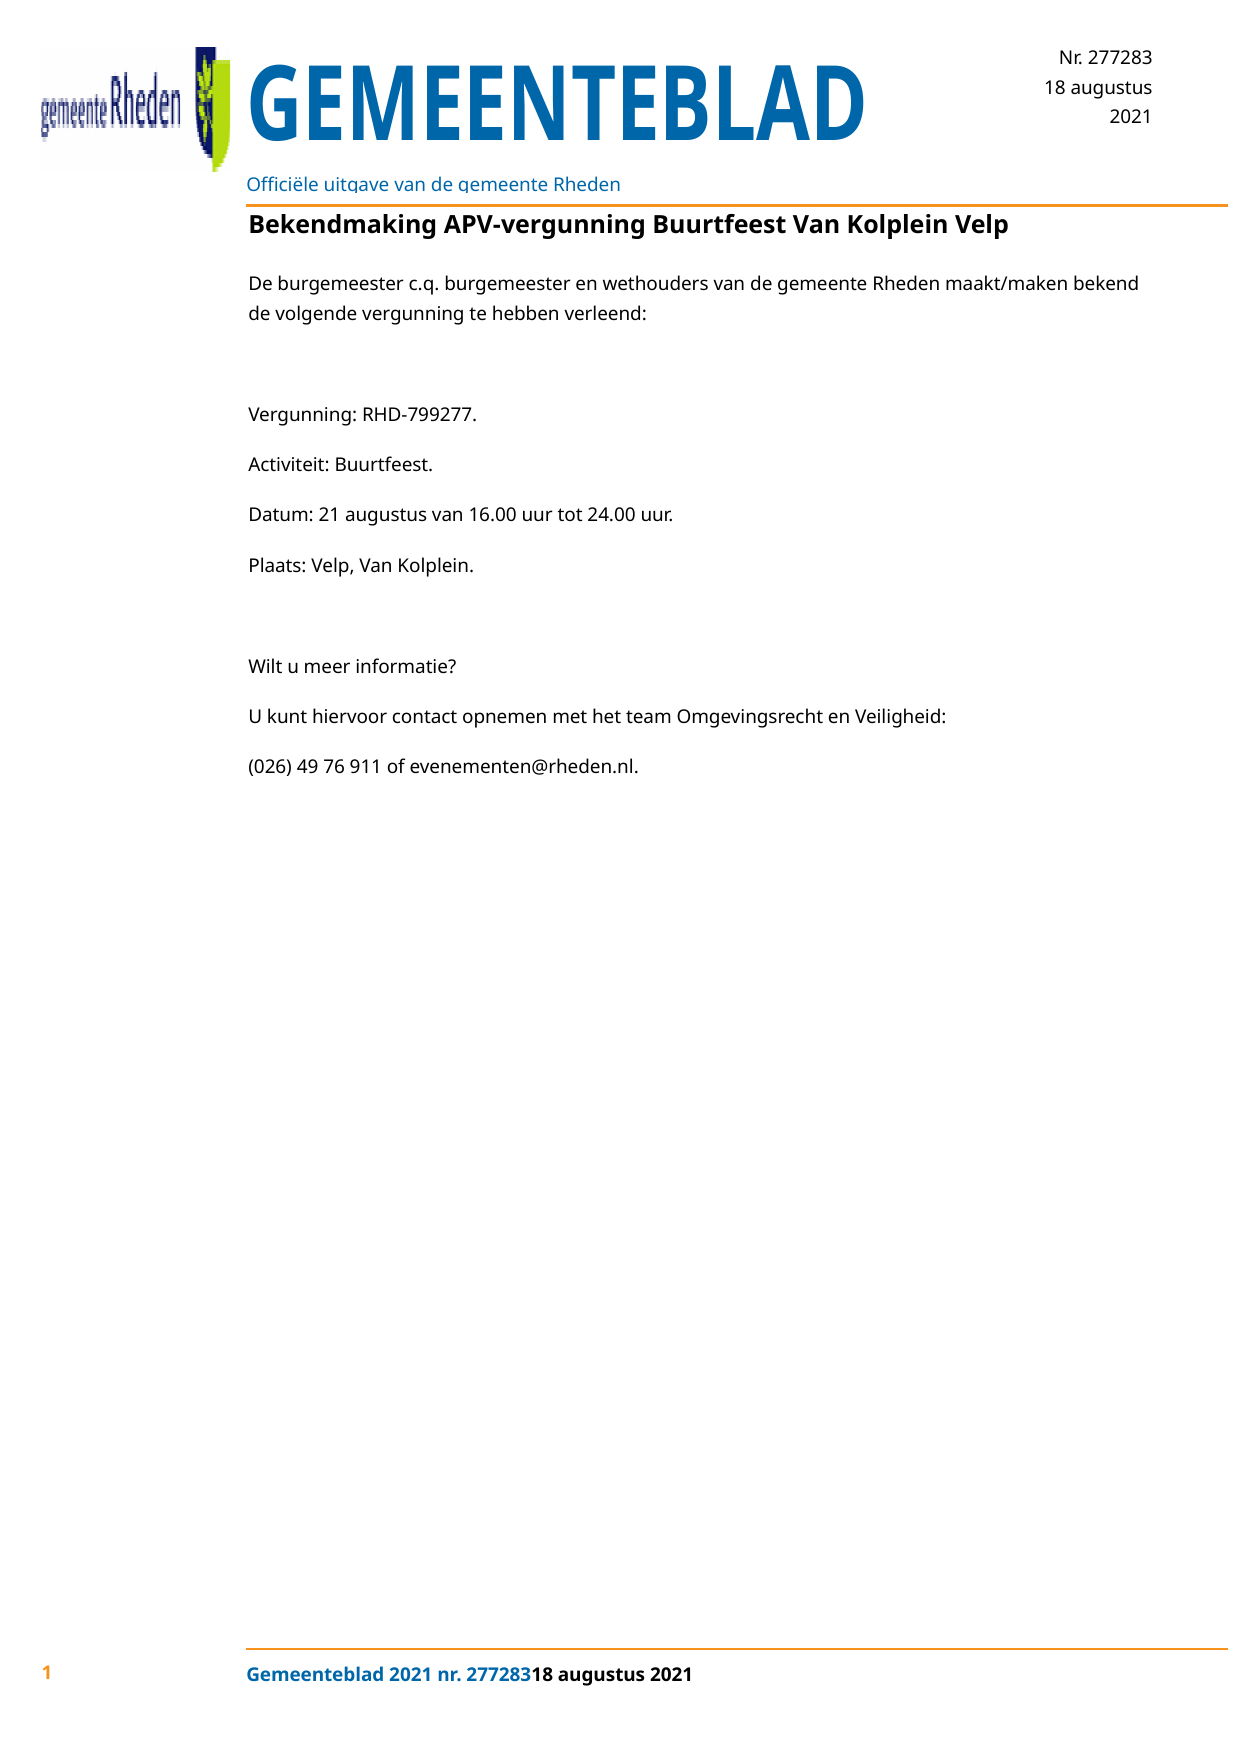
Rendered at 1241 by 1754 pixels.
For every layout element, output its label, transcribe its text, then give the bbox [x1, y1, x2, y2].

text Datum: 21 augustus van 16.00 uur tot 24.00 uur. [248, 502, 1152, 527]
text U kunt hiervoor contact opnemen met het team Omgevingsrecht en Veiligheid: [248, 703, 1152, 729]
text Wilt u meer informatie? [248, 653, 1152, 678]
text Bekendmaking APV-vergunning Buurtfeest Van Kolplein Velp [248, 207, 1152, 241]
text Vergunning: RHD-799277. [248, 401, 1152, 426]
text De burgemeester c.q. burgemeester en wethouders van de gemeente Rheden maakt/maken bekend de volgende vergunning te hebben verleend: [248, 270, 1152, 326]
picture [41, 47, 231, 172]
text Plaats: Velp, Van Kolplein. [248, 552, 1152, 578]
text (026) 49 76 911 of evenementen@rheden.nl. [248, 754, 1152, 779]
text Activiteit: Buurtfeest. [248, 451, 1152, 477]
